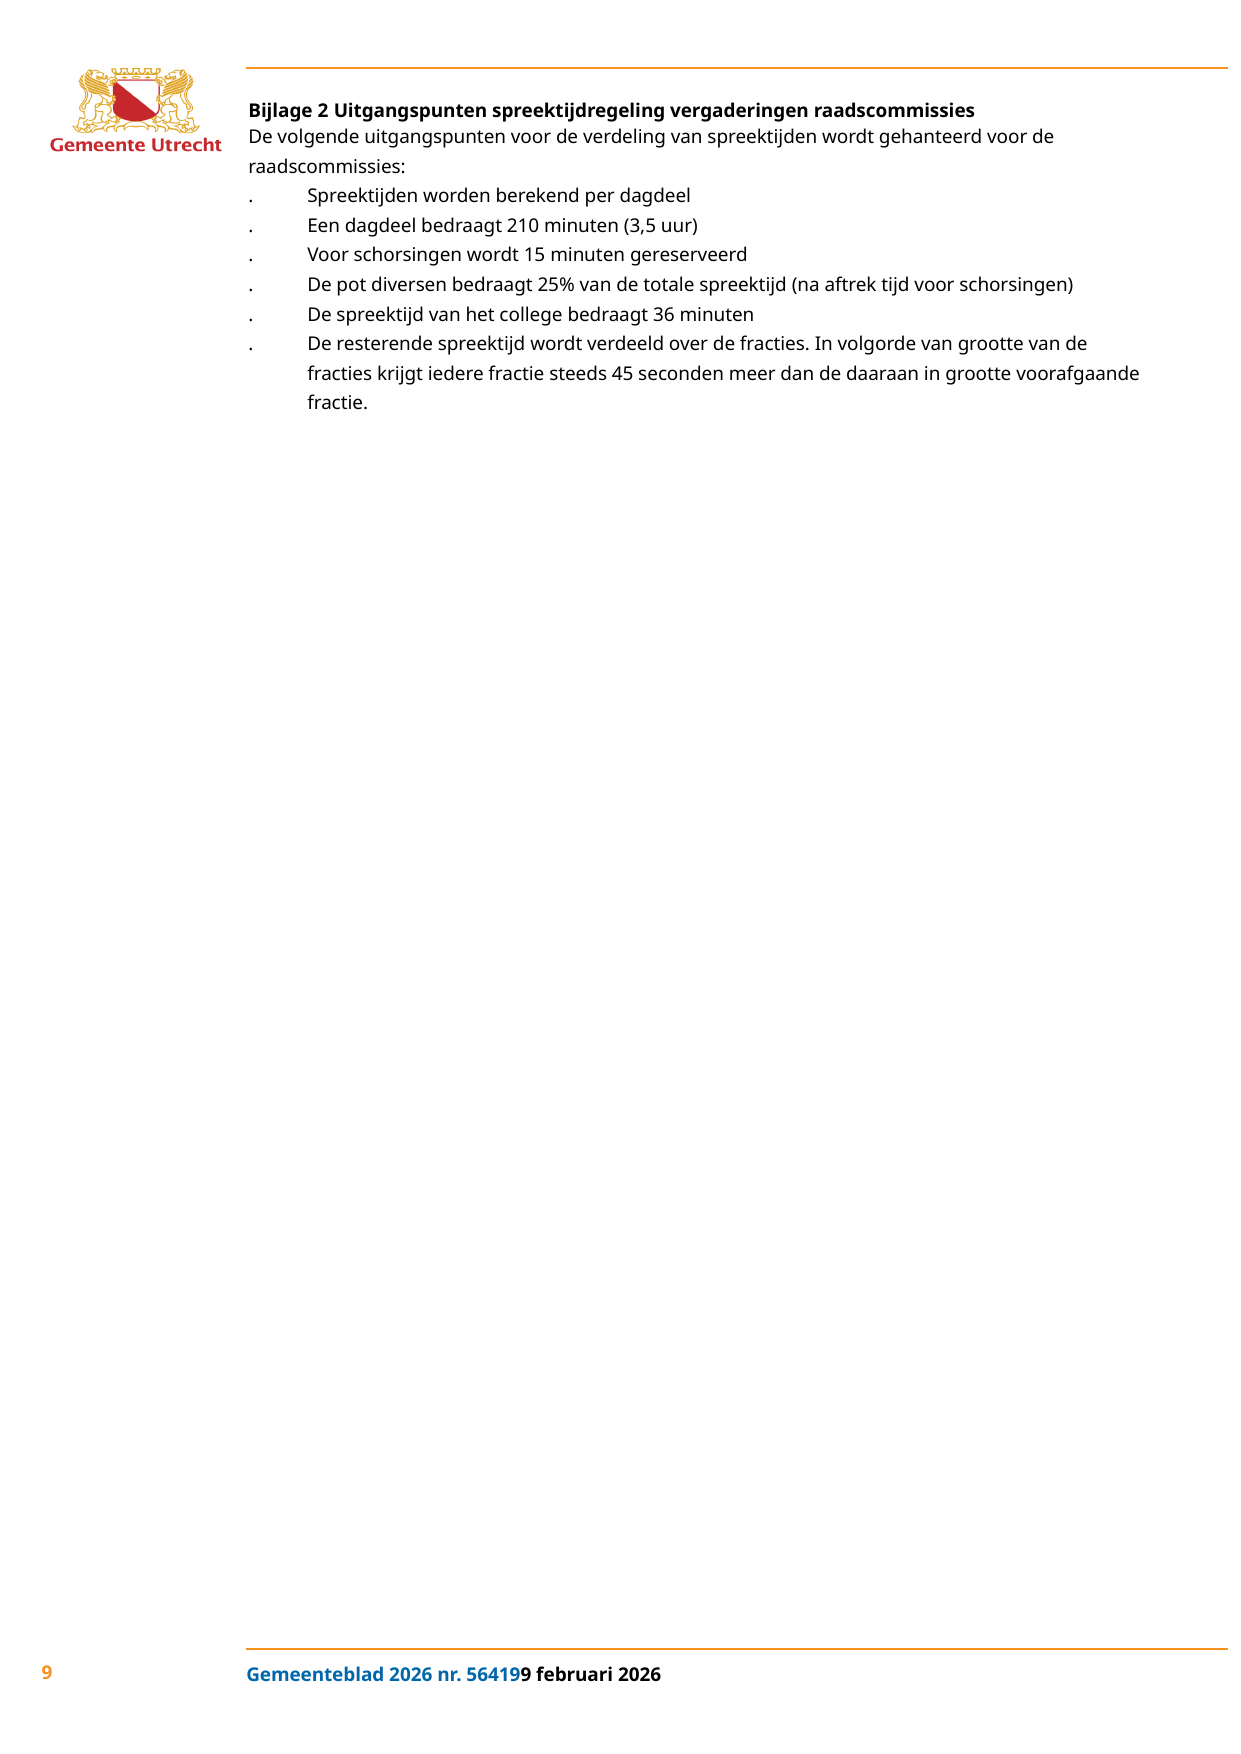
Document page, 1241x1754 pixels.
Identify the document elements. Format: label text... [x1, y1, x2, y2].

text De volgende uitgangspunten voor de verdeling van spreektijden wordt gehanteerd voor de raadscommissies: [248, 123, 1152, 179]
list De spreektijd van het college bedraagt 36 minuten [248, 301, 1152, 327]
picture [41, 47, 231, 172]
list Spreektijden worden berekend per dagdeel [248, 182, 1152, 208]
list Voor schorsingen wordt 15 minuten gereserveerd [248, 242, 1152, 267]
text Bijlage 2 Uitgangspunten spreektijdregeling vergaderingen raadscommissies [248, 95, 1152, 123]
list Een dagdeel bedraagt 210 minuten (3,5 uur) [248, 212, 1152, 238]
list De pot diversen bedraagt 25% van de totale spreektijd (na aftrek tijd voor schorsingen) [248, 271, 1152, 297]
list De resterende spreektijd wordt verdeeld over de fracties. In volgorde van grootte van de fracties krijgt iedere fractie steeds 45 seconden meer dan de daaraan in grootte voorafgaande fractie. [248, 330, 1152, 415]
